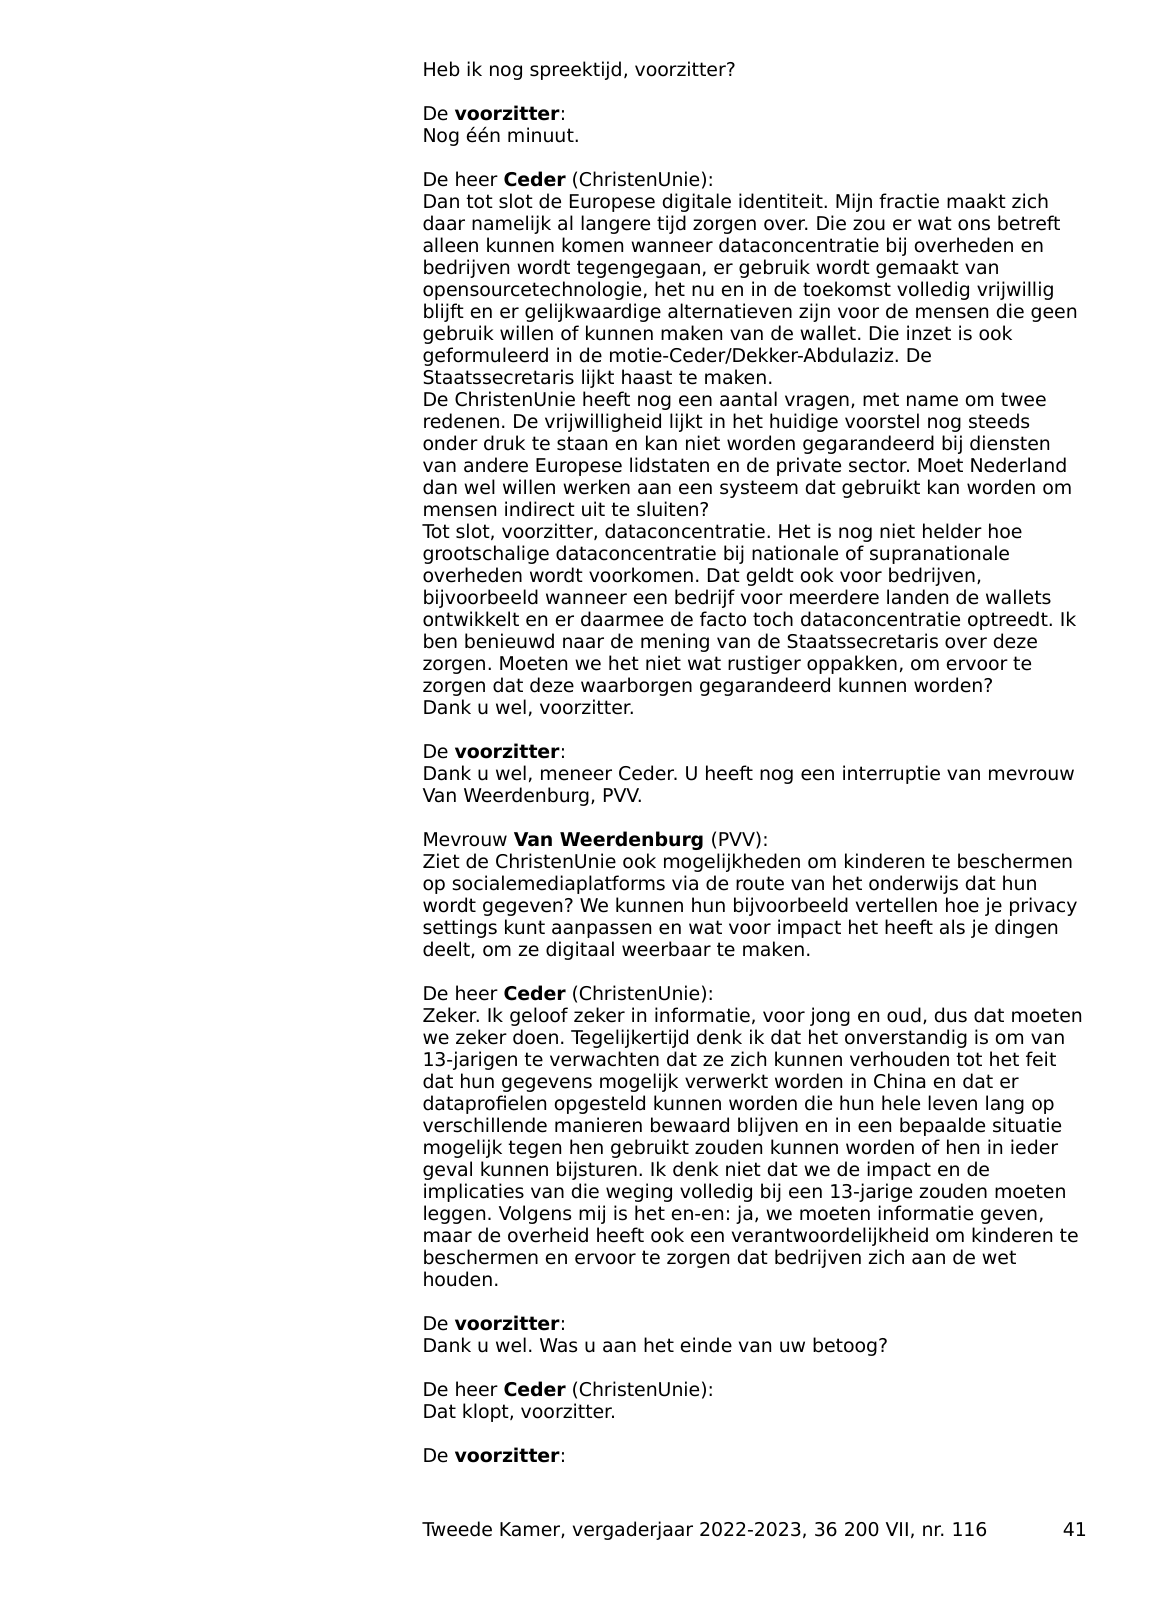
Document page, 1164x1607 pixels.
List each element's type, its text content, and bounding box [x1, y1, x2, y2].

text Mevrouw Van Weerdenburg (PVV): [422, 829, 1087, 851]
text De heer Ceder (ChristenUnie): [422, 1379, 1087, 1401]
text De voorzitter: [422, 1313, 1087, 1335]
text De voorzitter: [422, 741, 1087, 763]
text Tot slot, voorzitter, dataconcentratie. Het is nog niet helder hoe grootschalige dataconcentratie bij nationale of supranationale overheden wordt voorkomen. Dat geldt ook voor bedrijven, bijvoorbeeld wanneer een bedrijf voor meerdere landen de wallets ontwikkelt en er daarmee de facto toch dataconcentratie optreedt. Ik ben benieuwd naar de mening van de Staatssecretaris over deze zorgen. Moeten we het niet wat rustiger oppakken, om ervoor te zorgen dat deze waarborgen gegarandeerd kunnen worden? [422, 521, 1087, 697]
text Nog één minuut. [422, 125, 1087, 147]
text De heer Ceder (ChristenUnie): [422, 983, 1087, 1005]
text De ChristenUnie heeft nog een aantal vragen, met name om twee redenen. De vrijwilligheid lijkt in het huidige voorstel nog steeds onder druk te staan en kan niet worden gegarandeerd bij diensten van andere Europese lidstaten en de private sector. Moet Nederland dan wel willen werken aan een systeem dat gebruikt kan worden om mensen indirect uit te sluiten? [422, 389, 1087, 521]
text Zeker. Ik geloof zeker in informatie, voor jong en oud, dus dat moeten we zeker doen. Tegelijkertijd denk ik dat het onverstandig is om van 13-jarigen te verwachten dat ze zich kunnen verhouden tot het feit dat hun gegevens mogelijk verwerkt worden in China en dat er dataprofielen opgesteld kunnen worden die hun hele leven lang op verschillende manieren bewaard blijven en in een bepaalde situatie mogelijk tegen hen gebruikt zouden kunnen worden of hen in ieder geval kunnen bijsturen. Ik denk niet dat we de impact en de implicaties van die weging volledig bij een 13-jarige zouden moeten leggen. Volgens mij is het en-en: ja, we moeten informatie geven, maar de overheid heeft ook een verantwoordelijkheid om kinderen te beschermen en ervoor te zorgen dat bedrijven zich aan de wet houden. [422, 1005, 1087, 1291]
text Dan tot slot de Europese digitale identiteit. Mijn fractie maakt zich daar namelijk al langere tijd zorgen over. Die zou er wat ons betreft alleen kunnen komen wanneer dataconcentratie bij overheden en bedrijven wordt tegengegaan, er gebruik wordt gemaakt van opensourcetechnologie, het nu en in de toekomst volledig vrijwillig blijft en er gelijkwaardige alternatieven zijn voor de mensen die geen gebruik willen of kunnen maken van de wallet. Die inzet is ook geformuleerd in de motie-Ceder/Dekker-Abdulaziz. De Staatssecretaris lijkt haast te maken. [422, 191, 1087, 389]
text Dank u wel. Was u aan het einde van uw betoog? [422, 1335, 1087, 1357]
text Dank u wel, voorzitter. [422, 697, 1087, 719]
text Dank u wel, meneer Ceder. U heeft nog een interruptie van mevrouw Van Weerdenburg, PVV. [422, 763, 1087, 807]
text Dat klopt, voorzitter. [422, 1401, 1087, 1423]
text Ziet de ChristenUnie ook mogelijkheden om kinderen te beschermen op socialemediaplatforms via de route van het onderwijs dat hun wordt gegeven? We kunnen hun bijvoorbeeld vertellen hoe je privacy settings kunt aanpassen en wat voor impact het heeft als je dingen deelt, om ze digitaal weerbaar te maken. [422, 851, 1087, 961]
text De voorzitter: [422, 103, 1087, 125]
text Heb ik nog spreektijd, voorzitter? [422, 59, 1087, 81]
text De voorzitter: [422, 1445, 1087, 1467]
text De heer Ceder (ChristenUnie): [422, 169, 1087, 191]
